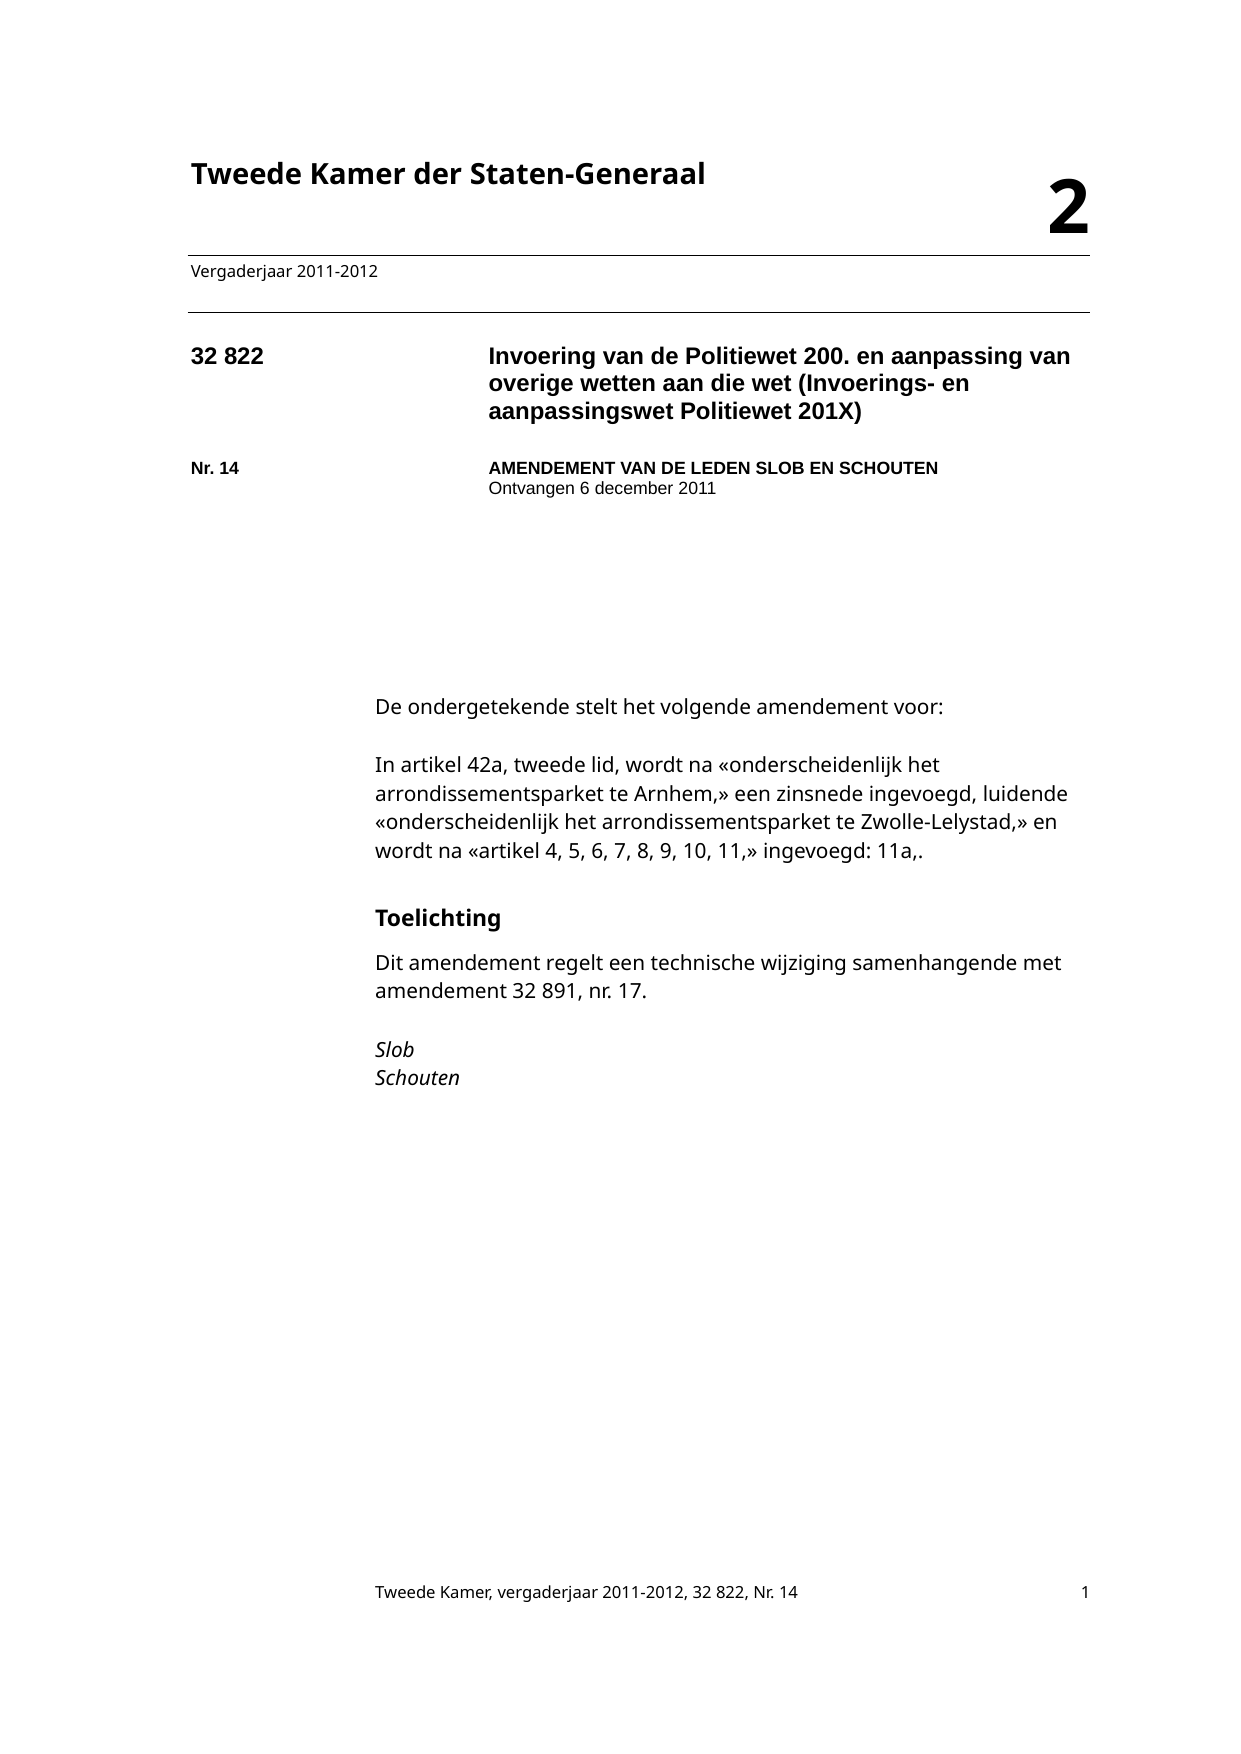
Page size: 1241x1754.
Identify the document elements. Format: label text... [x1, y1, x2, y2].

subtitle Toelichting [375, 902, 1090, 933]
table_cell Invoering van de Politiewet 200. en aanpassing van overige wetten aan die wet (Invoerings- en aanpassingswet Politiewet 201X) [485, 339, 1090, 454]
table_cell AMENDEMENT VAN DE LEDEN SLOB EN SCHOUTEN Ontvangen 6 december 2011 [485, 455, 1090, 573]
table_cell [188, 313, 485, 339]
table_cell Vergaderjaar 2011-2012 [188, 256, 485, 312]
text Dit amendement regelt een technische wijziging samenhangende met amendement 32 891, nr. 17. [375, 948, 1090, 1005]
table_cell [485, 256, 1090, 312]
text Slob [375, 1035, 1090, 1063]
table_header Tweede Kamer der Staten-Generaal [188, 150, 909, 255]
text Schouten [375, 1063, 1090, 1092]
text In artikel 42a, tweede lid, wordt na «onderscheidenlijk het arrondissementsparket te Arnhem,» een zinsnede ingevoegd, luidende «onderscheidenlijk het arrondissementsparket te Zwolle-Lelystad,» en wordt na «artikel 4, 5, 6, 7, 8, 9, 10, 11,» ingevoegd: 11a,. [375, 751, 1090, 864]
table_cell Nr. 14 [188, 455, 485, 573]
text De ondergetekende stelt het volgende amendement voor: [375, 692, 1090, 721]
table_cell [485, 313, 1090, 339]
table_cell 32 822 [188, 339, 485, 454]
table_header 2 [910, 150, 1090, 255]
